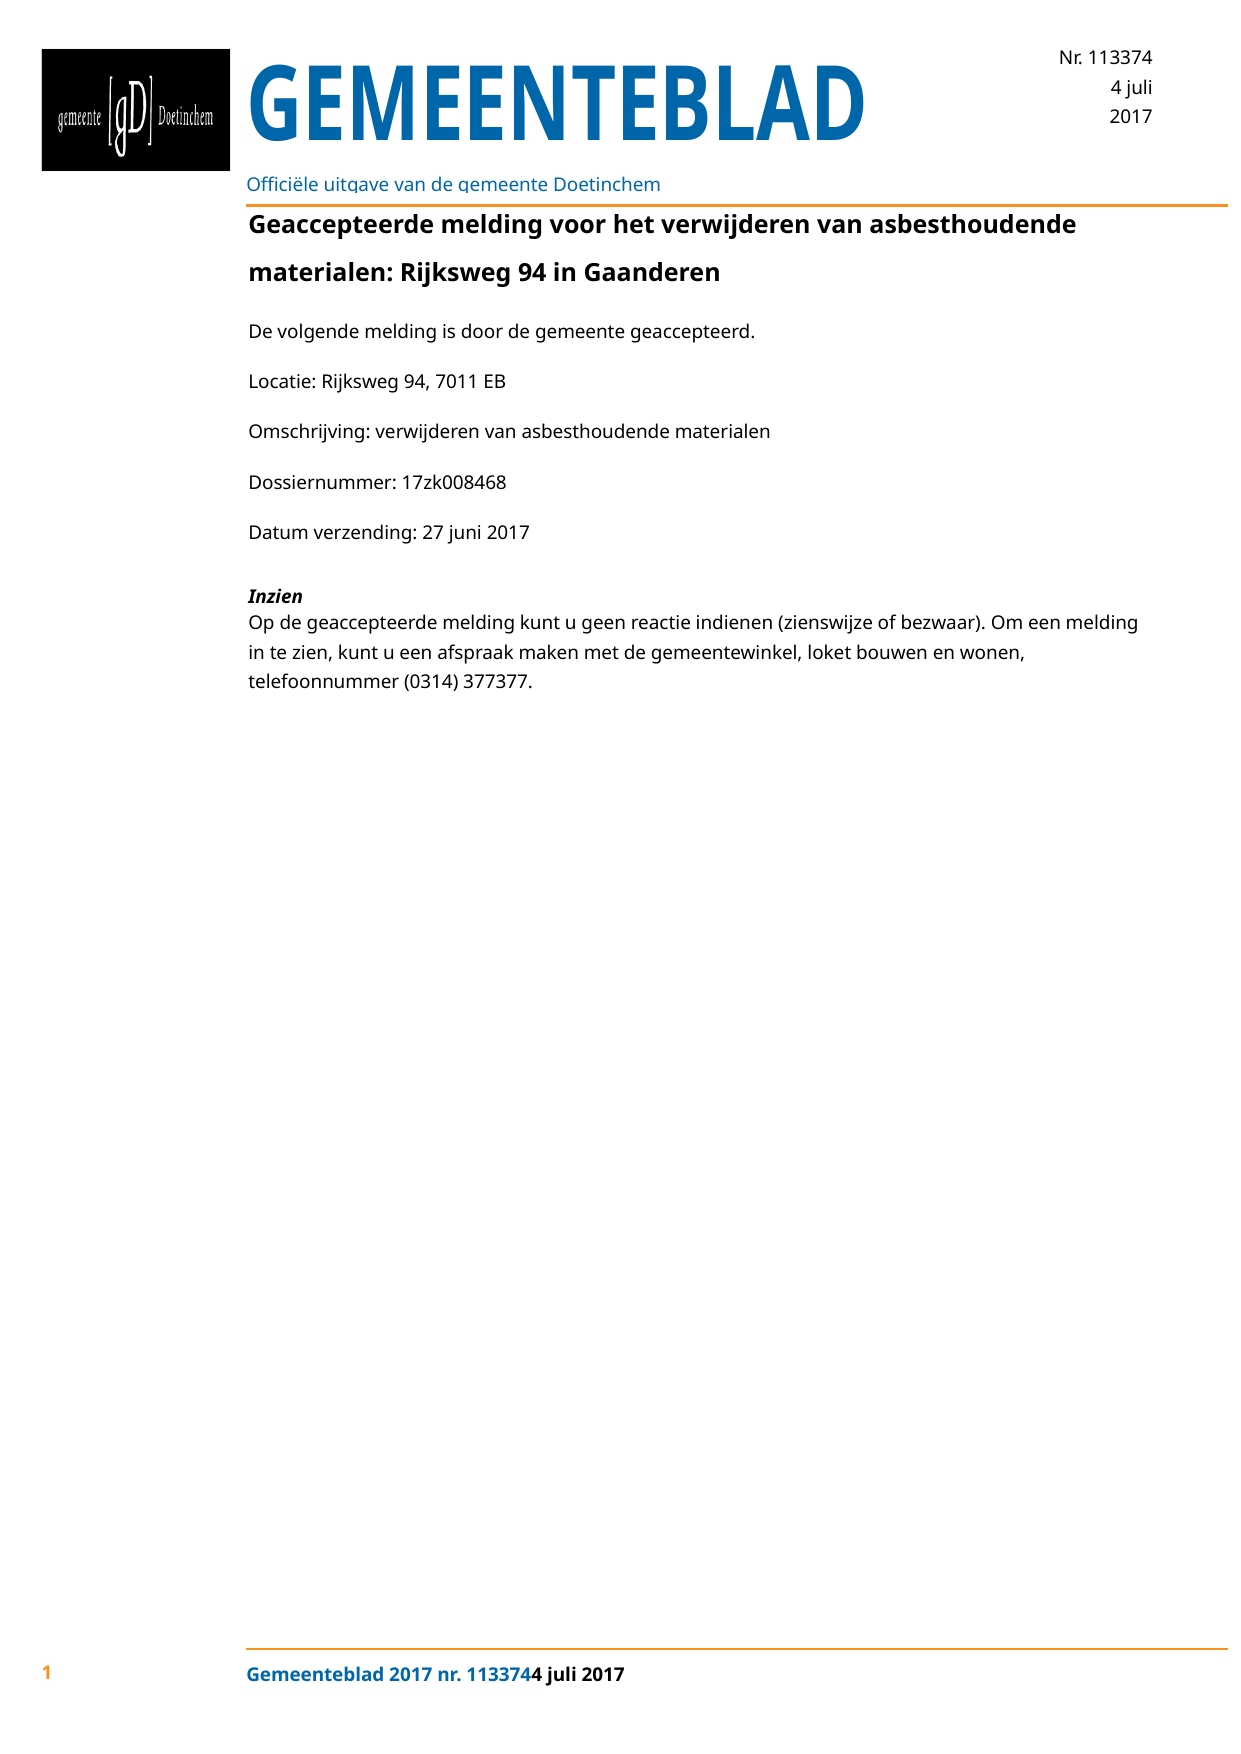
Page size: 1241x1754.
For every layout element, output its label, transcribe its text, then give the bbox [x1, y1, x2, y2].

text Omschrijving: verwijderen van asbesthoudende materialen [248, 419, 1152, 444]
text Inzien [248, 583, 1152, 609]
text Datum verzending: 27 juni 2017 [248, 519, 1152, 545]
text Geaccepteerde melding voor het verwijderen van asbesthoudende materialen: Rijksweg 94 in Gaanderen [248, 207, 1152, 288]
text De volgende melding is door de gemeente geaccepteerd. [248, 318, 1152, 344]
text Locatie: Rijksweg 94, 7011 EB [248, 368, 1152, 394]
text Op de geaccepteerde melding kunt u geen reactie indienen (zienswijze of bezwaar). Om een melding in te zien, kunt u een afspraak maken met de gemeentewinkel, loket bouwen en wonen, telefoonnummer (0314) 377377. [248, 609, 1152, 694]
text Dossiernummer: 17zk008468 [248, 469, 1152, 495]
picture [41, 47, 231, 172]
